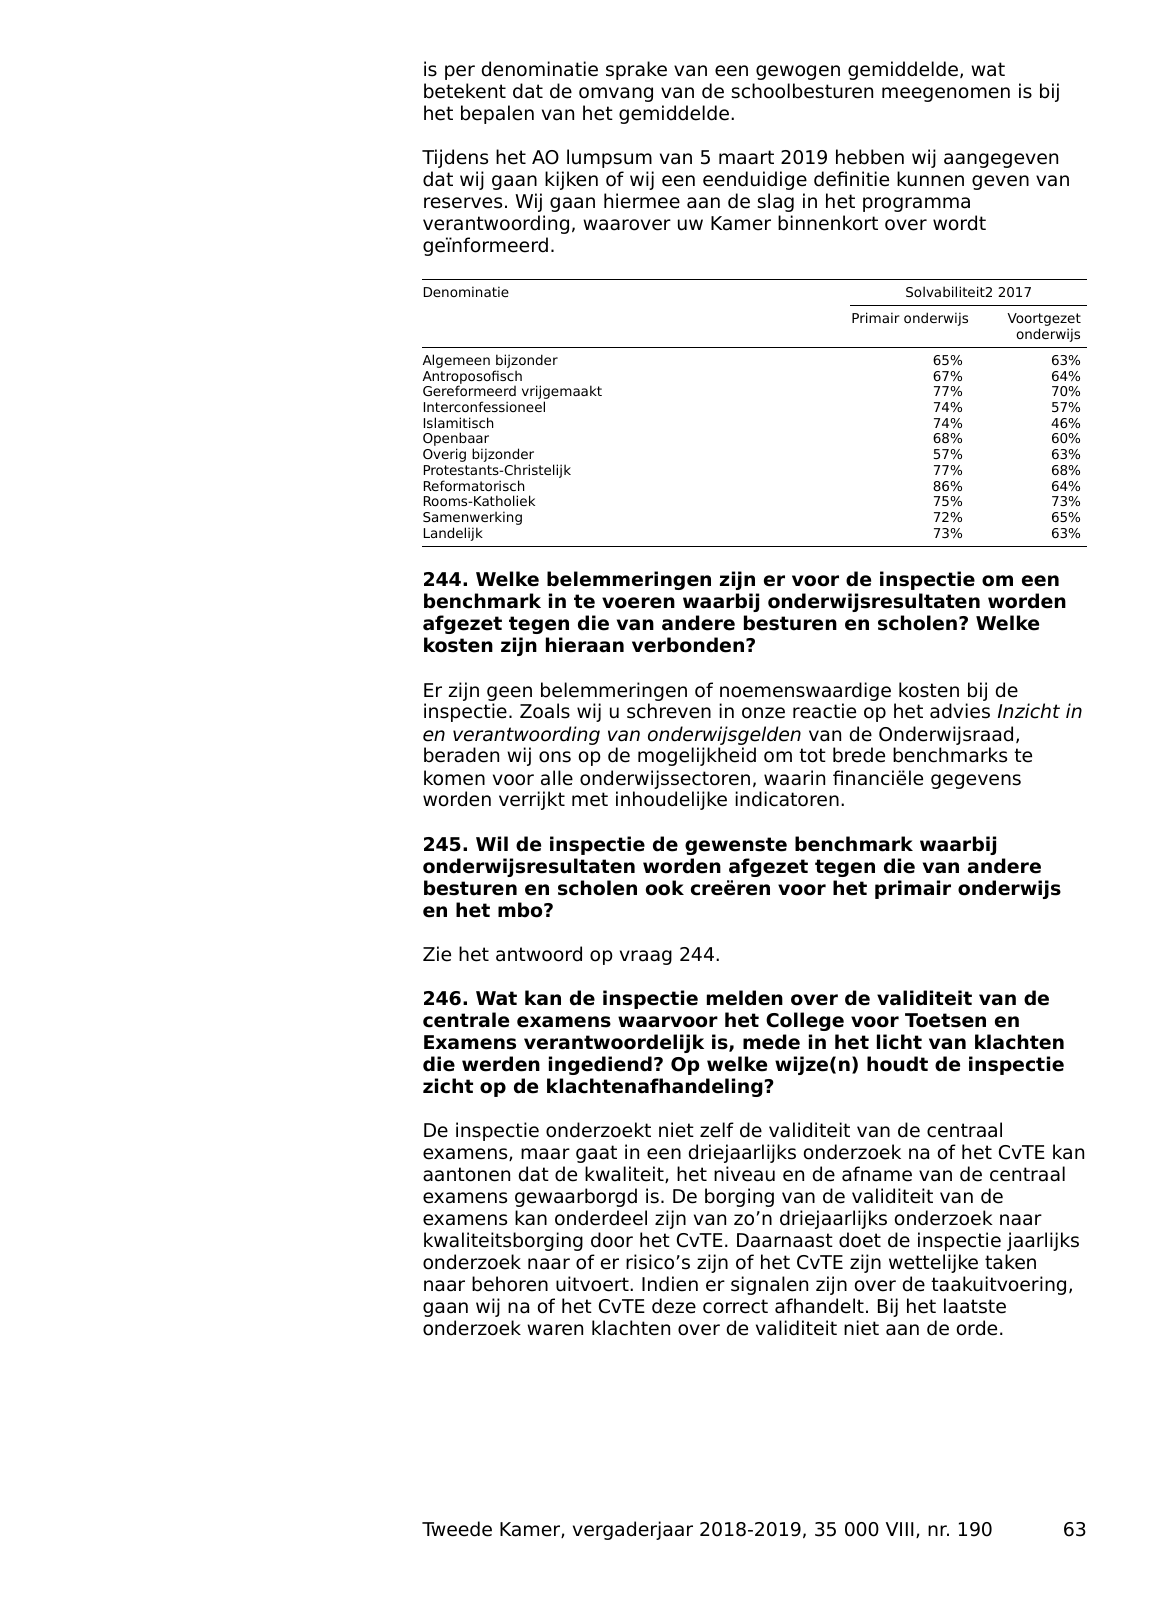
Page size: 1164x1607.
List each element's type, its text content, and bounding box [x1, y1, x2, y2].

table_cell 73% [850, 526, 968, 546]
table_cell Overig bijzonder [422, 447, 850, 463]
text De inspectie onderzoekt niet zelf de validiteit van de centraal examens, maar gaat in een driejaarlijks onderzoek na of het CvTE kan aantonen dat de kwaliteit, het niveau en de afname van de centraal examens gewaarborgd is. De borging van de validiteit van de examens kan onderdeel zijn van zo’n driejaarlijks onderzoek naar kwaliteitsborging door het CvTE. Daarnaast doet de inspectie jaarlijks onderzoek naar of er risico’s zijn of het CvTE zijn wettelijke taken naar behoren uitvoert. Indien er signalen zijn over de taakuitvoering, gaan wij na of het CvTE deze correct afhandelt. Bij het laatste onderzoek waren klachten over de validiteit niet aan de orde. [422, 1120, 1087, 1340]
table_cell Openbaar [422, 431, 850, 447]
table_cell 63% [969, 526, 1087, 546]
table_cell 75% [850, 494, 968, 510]
table_cell Protestants-Christelijk [422, 463, 850, 478]
table_cell 64% [969, 369, 1087, 384]
subtitle 246. Wat kan de inspectie melden over de validiteit van de centrale examens waarvoor het College voor Toetsen en Examens verantwoordelijk is, mede in het licht van klachten die werden ingediend? Op welke wijze(n) houdt de inspectie zicht op de klachtenafhandeling? [422, 988, 1087, 1098]
table_cell 57% [969, 400, 1087, 416]
text Zie het antwoord op vraag 244. [422, 944, 1087, 966]
table_cell 72% [850, 510, 968, 526]
table_cell Gereformeerd vrijgemaakt [422, 384, 850, 400]
table_cell 86% [850, 479, 968, 494]
table_cell 65% [969, 510, 1087, 526]
text Tijdens het AO lumpsum van 5 maart 2019 hebben wij aangegeven dat wij gaan kijken of wij een eenduidige definitie kunnen geven van reserves. Wij gaan hiermee aan de slag in het programma verantwoording, waarover uw Kamer binnenkort over wordt geïnformeerd. [422, 147, 1087, 257]
table_cell 74% [850, 400, 968, 416]
table_cell 67% [850, 369, 968, 384]
table_cell Primair onderwijs [850, 306, 968, 347]
table_cell Interconfessioneel [422, 400, 850, 416]
table_cell 46% [969, 416, 1087, 431]
table_cell 73% [969, 494, 1087, 510]
subtitle 244. Welke belemmeringen zijn er voor de inspectie om een benchmark in te voeren waarbij onderwijsresultaten worden afgezet tegen die van andere besturen en scholen? Welke kosten zijn hieraan verbonden? [422, 569, 1087, 657]
table_cell Reformatorisch [422, 479, 850, 494]
table_cell 70% [969, 384, 1087, 400]
table_header Denominatie [422, 280, 850, 347]
table_cell Antroposofisch [422, 369, 850, 384]
text is per denominatie sprake van een gewogen gemiddelde, wat betekent dat de omvang van de schoolbesturen meegenomen is bij het bepalen van het gemiddelde. [422, 59, 1087, 125]
subtitle 245. Wil de inspectie de gewenste benchmark waarbij onderwijsresultaten worden afgezet tegen die van andere besturen en scholen ook creëren voor het primair onderwijs en het mbo? [422, 833, 1087, 921]
table_cell Landelijk [422, 526, 850, 546]
table_cell 65% [850, 348, 968, 368]
table_cell 68% [969, 463, 1087, 478]
table_cell 57% [850, 447, 968, 463]
table_cell Islamitisch [422, 416, 850, 431]
table_header Solvabiliteit2 2017 [850, 280, 1087, 305]
table_cell 77% [850, 463, 968, 478]
table_cell 63% [969, 348, 1087, 368]
table_cell 68% [850, 431, 968, 447]
table_cell 60% [969, 431, 1087, 447]
table_cell Rooms-Katholiek [422, 494, 850, 510]
table_cell 64% [969, 479, 1087, 494]
table_cell Voortgezet onderwijs [969, 306, 1087, 347]
text Er zijn geen belemmeringen of noemenswaardige kosten bij de inspectie. Zoals wij u schreven in onze reactie op het advies Inzicht in en verantwoording van onderwijsgelden van de Onderwijsraad, beraden wij ons op de mogelijkheid om tot brede benchmarks te komen voor alle onderwijssectoren, waarin financiële gegevens worden verrijkt met inhoudelijke indicatoren. [422, 679, 1087, 811]
table_cell 74% [850, 416, 968, 431]
table_cell Samenwerking [422, 510, 850, 526]
table_cell 63% [969, 447, 1087, 463]
table_cell 77% [850, 384, 968, 400]
table_cell Algemeen bijzonder [422, 348, 850, 368]
